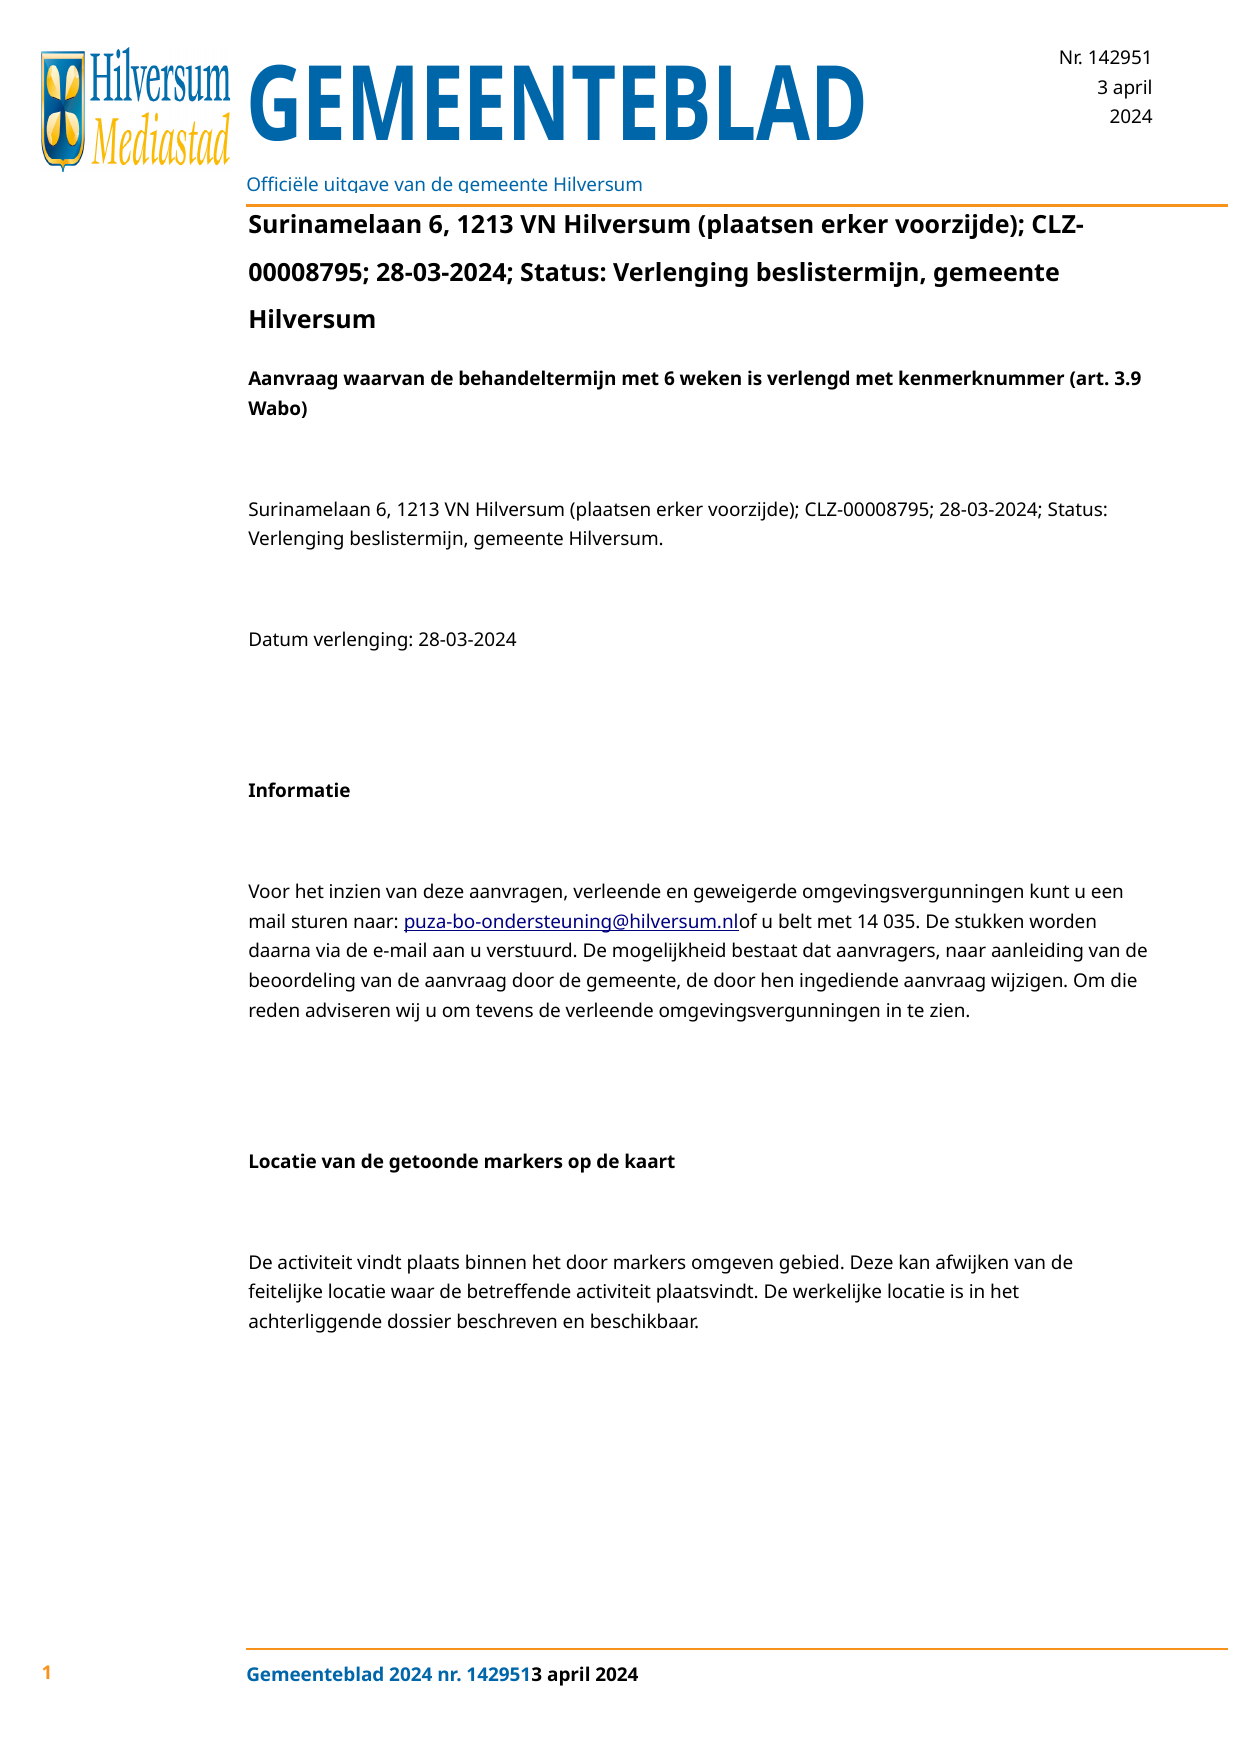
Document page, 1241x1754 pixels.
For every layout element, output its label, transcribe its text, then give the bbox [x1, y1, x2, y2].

text Aanvraag waarvan de behandeltermijn met 6 weken is verlengd met kenmerknummer (art. 3.9 Wabo) [248, 366, 1152, 421]
text Informatie [248, 778, 1152, 803]
text Surinamelaan 6, 1213 VN Hilversum (plaatsen erker voorzijde); CLZ-00008795; 28-03-2024; Status: Verlenging beslistermijn, gemeente Hilversum. [248, 496, 1152, 551]
picture [41, 47, 231, 172]
text De activiteit vindt plaats binnen het door markers omgeven gebied. Deze kan afwijken van de feitelijke locatie waar de betreffende activiteit plaatsvindt. De werkelijke locatie is in het achterliggende dossier beschreven en beschikbaar. [248, 1249, 1152, 1334]
text Voor het inzien van deze aanvragen, verleende en geweigerde omgevingsvergunningen kunt u een mail sturen naar: puza-bo-ondersteuning@hilversum.nlof u belt met 14 035. De stukken worden daarna via de e-mail aan u verstuurd. De mogelijkheid bestaat dat aanvragers, naar aanleiding van de beoordeling van de aanvraag door de gemeente, de door hen ingediende aanvraag wijzigen. Om die reden adviseren wij u om tevens de verleende omgevingsvergunningen in te zien. [248, 878, 1152, 1022]
text Locatie van de getoonde markers op de kaart [248, 1148, 1152, 1174]
text Surinamelaan 6, 1213 VN Hilversum (plaatsen erker voorzijde); CLZ-00008795; 28-03-2024; Status: Verlenging beslistermijn, gemeente Hilversum [248, 207, 1152, 336]
text Datum verlenging: 28-03-2024 [248, 626, 1152, 652]
